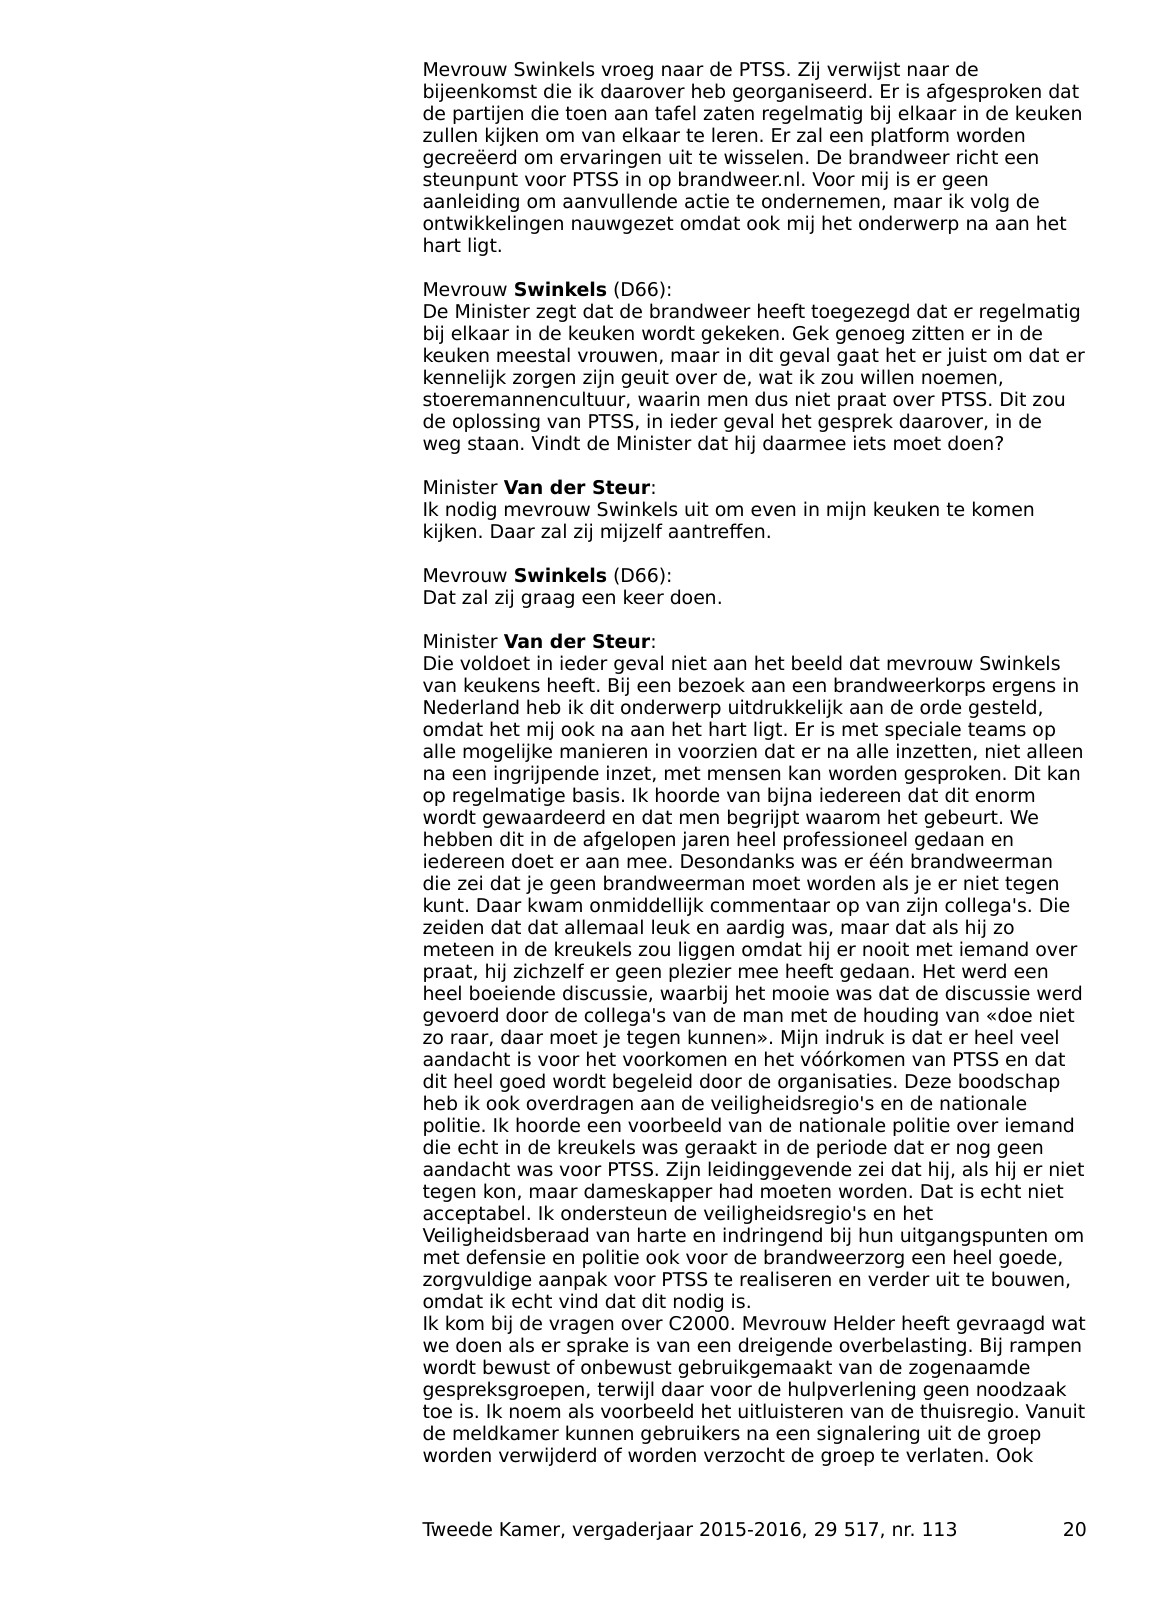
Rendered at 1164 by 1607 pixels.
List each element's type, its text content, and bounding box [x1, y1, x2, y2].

text Mevrouw Swinkels vroeg naar de PTSS. Zij verwijst naar de bijeenkomst die ik daarover heb georganiseerd. Er is afgesproken dat de partijen die toen aan tafel zaten regelmatig bij elkaar in de keuken zullen kijken om van elkaar te leren. Er zal een platform worden gecreëerd om ervaringen uit te wisselen. De brandweer richt een steunpunt voor PTSS in op brandweer.nl. Voor mij is er geen aanleiding om aanvullende actie te ondernemen, maar ik volg de ontwikkelingen nauwgezet omdat ook mij het onderwerp na aan het hart ligt. [422, 59, 1087, 257]
text Dat zal zij graag een keer doen. [422, 587, 1087, 609]
text Ik nodig mevrouw Swinkels uit om even in mijn keuken te komen kijken. Daar zal zij mijzelf aantreffen. [422, 499, 1087, 543]
text Ik kom bij de vragen over C2000. Mevrouw Helder heeft gevraagd wat we doen als er sprake is van een dreigende overbelasting. Bij rampen wordt bewust of onbewust gebruikgemaakt van de zogenaamde gespreksgroepen, terwijl daar voor de hulpverlening geen noodzaak toe is. Ik noem als voorbeeld het uitluisteren van de thuisregio. Vanuit de meldkamer kunnen gebruikers na een signalering uit de groep worden verwijderd of worden verzocht de groep te verlaten. Ook [422, 1313, 1087, 1467]
text Die voldoet in ieder geval niet aan het beeld dat mevrouw Swinkels van keukens heeft. Bij een bezoek aan een brandweerkorps ergens in Nederland heb ik dit onderwerp uitdrukkelijk aan de orde gesteld, omdat het mij ook na aan het hart ligt. Er is met speciale teams op alle mogelijke manieren in voorzien dat er na alle inzetten, niet alleen na een ingrijpende inzet, met mensen kan worden gesproken. Dit kan op regelmatige basis. Ik hoorde van bijna iedereen dat dit enorm wordt gewaardeerd en dat men begrijpt waarom het gebeurt. We hebben dit in de afgelopen jaren heel professioneel gedaan en iedereen doet er aan mee. Desondanks was er één brandweerman die zei dat je geen brandweerman moet worden als je er niet tegen kunt. Daar kwam onmiddellijk commentaar op van zijn collega's. Die zeiden dat dat allemaal leuk en aardig was, maar dat als hij zo meteen in de kreukels zou liggen omdat hij er nooit met iemand over praat, hij zichzelf er geen plezier mee heeft gedaan. Het werd een heel boeiende discussie, waarbij het mooie was dat de discussie werd gevoerd door de collega's van de man met de houding van «doe niet zo raar, daar moet je tegen kunnen». Mijn indruk is dat er heel veel aandacht is voor het voorkomen en het vóórkomen van PTSS en dat dit heel goed wordt begeleid door de organisaties. Deze boodschap heb ik ook overdragen aan de veiligheidsregio's en de nationale politie. Ik hoorde een voorbeeld van de nationale politie over iemand die echt in de kreukels was geraakt in de periode dat er nog geen aandacht was voor PTSS. Zijn leidinggevende zei dat hij, als hij er niet tegen kon, maar dameskapper had moeten worden. Dat is echt niet acceptabel. Ik ondersteun de veiligheidsregio's en het Veiligheidsberaad van harte en indringend bij hun uitgangspunten om met defensie en politie ook voor de brandweerzorg een heel goede, zorgvuldige aanpak voor PTSS te realiseren en verder uit te bouwen, omdat ik echt vind dat dit nodig is. [422, 653, 1087, 1313]
text Minister Van der Steur: [422, 631, 1087, 653]
text Mevrouw Swinkels (D66): [422, 565, 1087, 587]
text Minister Van der Steur: [422, 477, 1087, 499]
text De Minister zegt dat de brandweer heeft toegezegd dat er regelmatig bij elkaar in de keuken wordt gekeken. Gek genoeg zitten er in de keuken meestal vrouwen, maar in dit geval gaat het er juist om dat er kennelijk zorgen zijn geuit over de, wat ik zou willen noemen, stoeremannencultuur, waarin men dus niet praat over PTSS. Dit zou de oplossing van PTSS, in ieder geval het gesprek daarover, in de weg staan. Vindt de Minister dat hij daarmee iets moet doen? [422, 301, 1087, 455]
text Mevrouw Swinkels (D66): [422, 279, 1087, 301]
